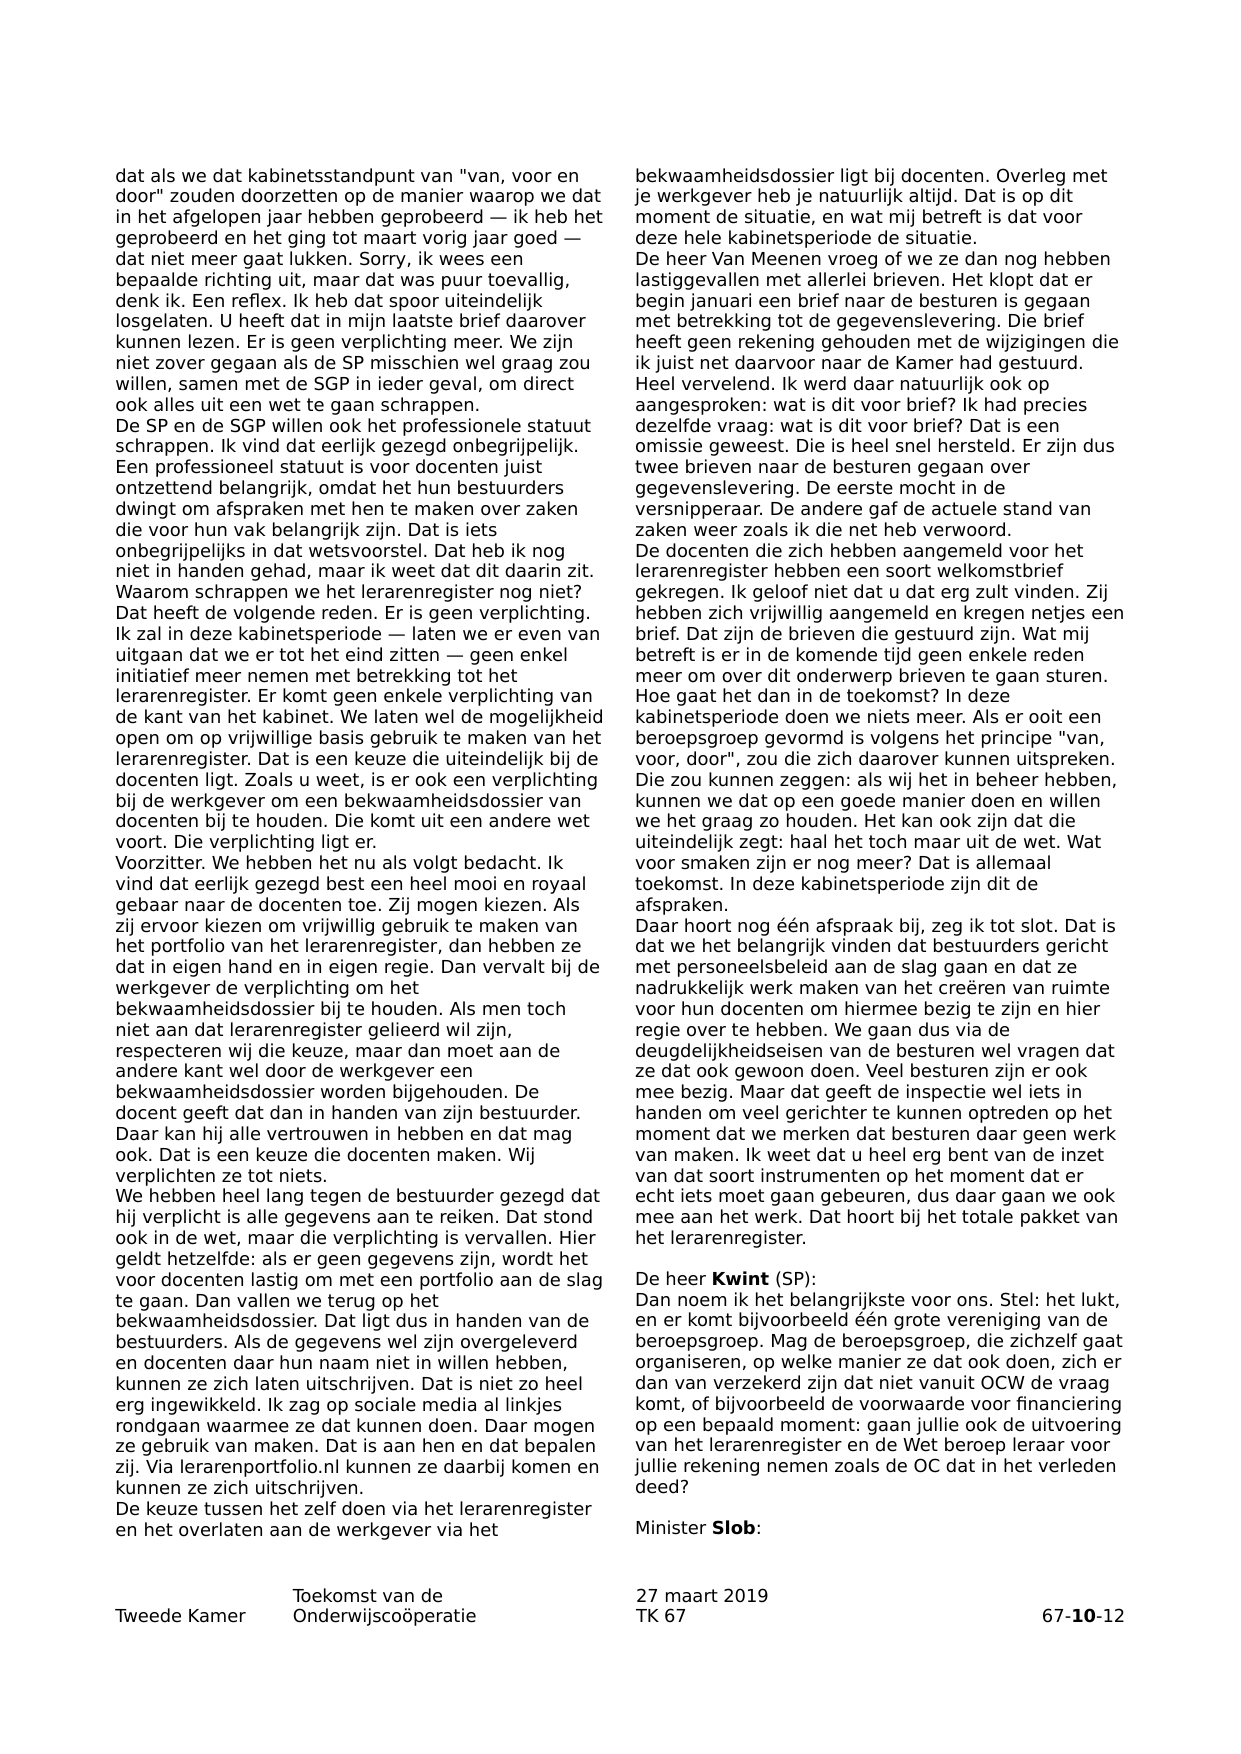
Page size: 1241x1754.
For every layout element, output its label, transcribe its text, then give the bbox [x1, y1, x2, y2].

text dat als we dat kabinetsstandpunt van "van, voor en door" zouden doorzetten op de manier waarop we dat in het afgelopen jaar hebben geprobeerd — ik heb het geprobeerd en het ging tot maart vorig jaar goed — dat niet meer gaat lukken. Sorry, ik wees een bepaalde richting uit, maar dat was puur toevallig, denk ik. Een reflex. Ik heb dat spoor uiteindelijk losgelaten. U heeft dat in mijn laatste brief daarover kunnen lezen. Er is geen verplichting meer. We zijn niet zover gegaan als de SP misschien wel graag zou willen, samen met de SGP in ieder geval, om direct ook alles uit een wet te gaan schrappen. [115, 165, 605, 415]
text Hoe gaat het dan in de toekomst? In deze kabinetsperiode doen we niets meer. Als er ooit een beroepsgroep gevormd is volgens het principe "van, voor, door", zou die zich daarover kunnen uitspreken. Die zou kunnen zeggen: als wij het in beheer hebben, kunnen we dat op een goede manier doen en willen we het graag zo houden. Het kan ook zijn dat die uiteindelijk zegt: haal het toch maar uit de wet. Wat voor smaken zijn er nog meer? Dat is allemaal toekomst. In deze kabinetsperiode zijn dit de afspraken. [635, 686, 1125, 915]
text De heer Van Meenen vroeg of we ze dan nog hebben lastiggevallen met allerlei brieven. Het klopt dat er begin januari een brief naar de besturen is gegaan met betrekking tot de gegevenslevering. Die brief heeft geen rekening gehouden met de wijzigingen die ik juist net daarvoor naar de Kamer had gestuurd. Heel vervelend. Ik werd daar natuurlijk ook op aangesproken: wat is dit voor brief? Ik had precies dezelfde vraag: wat is dit voor brief? Dat is een omissie geweest. Die is heel snel hersteld. Er zijn dus twee brieven naar de besturen gegaan over gegevenslevering. De eerste mocht in de versnipperaar. De andere gaf de actuele stand van zaken weer zoals ik die net heb verwoord. [635, 249, 1125, 540]
text We hebben heel lang tegen de bestuurder gezegd dat hij verplicht is alle gegevens aan te reiken. Dat stond ook in de wet, maar die verplichting is vervallen. Hier geldt hetzelfde: als er geen gegevens zijn, wordt het voor docenten lastig om met een portfolio aan de slag te gaan. Dan vallen we terug op het bekwaamheidsdossier. Dat ligt dus in handen van de bestuurders. Als de gegevens wel zijn overgeleverd en docenten daar hun naam niet in willen hebben, kunnen ze zich laten uitschrijven. Dat is niet zo heel erg ingewikkeld. Ik zag op sociale media al linkjes rondgaan waarmee ze dat kunnen doen. Daar mogen ze gebruik van maken. Dat is aan hen en dat bepalen zij. Via lerarenportfolio.nl kunnen ze daarbij komen en kunnen ze zich uitschrijven. [115, 1186, 605, 1499]
text Waarom schrappen we het lerarenregister nog niet? Dat heeft de volgende reden. Er is geen verplichting. Ik zal in deze kabinetsperiode — laten we er even van uitgaan dat we er tot het eind zitten — geen enkel initiatief meer nemen met betrekking tot het lerarenregister. Er komt geen enkele verplichting van de kant van het kabinet. We laten wel de mogelijkheid open om op vrijwillige basis gebruik te maken van het lerarenregister. Dat is een keuze die uiteindelijk bij de docenten ligt. Zoals u weet, is er ook een verplichting bij de werkgever om een bekwaamheidsdossier van docenten bij te houden. Die komt uit een andere wet voort. Die verplichting ligt er. [115, 582, 605, 853]
text De docenten die zich hebben aangemeld voor het lerarenregister hebben een soort welkomstbrief gekregen. Ik geloof niet dat u dat erg zult vinden. Zij hebben zich vrijwillig aangemeld en kregen netjes een brief. Dat zijn de brieven die gestuurd zijn. Wat mij betreft is er in de komende tijd geen enkele reden meer om over dit onderwerp brieven te gaan sturen. [635, 540, 1125, 686]
text Voorzitter. We hebben het nu als volgt bedacht. Ik vind dat eerlijk gezegd best een heel mooi en royaal gebaar naar de docenten toe. Zij mogen kiezen. Als zij ervoor kiezen om vrijwillig gebruik te maken van het portfolio van het lerarenregister, dan hebben ze dat in eigen hand en in eigen regie. Dan vervalt bij de werkgever de verplichting om het bekwaamheidsdossier bij te houden. Als men toch niet aan dat lerarenregister gelieerd wil zijn, respecteren wij die keuze, maar dan moet aan de andere kant wel door de werkgever een bekwaamheidsdossier worden bijgehouden. De docent geeft dat dan in handen van zijn bestuurder. Daar kan hij alle vertrouwen in hebben en dat mag ook. Dat is een keuze die docenten maken. Wij verplichten ze tot niets. [115, 853, 605, 1186]
text Minister Slob: [635, 1518, 1125, 1538]
text Daar hoort nog één afspraak bij, zeg ik tot slot. Dat is dat we het belangrijk vinden dat bestuurders gericht met personeelsbeleid aan de slag gaan en dat ze nadrukkelijk werk maken van het creëren van ruimte voor hun docenten om hiermee bezig te zijn en hier regie over te hebben. We gaan dus via de deugdelijkheidseisen van de besturen wel vragen dat ze dat ook gewoon doen. Veel besturen zijn er ook mee bezig. Maar dat geeft de inspectie wel iets in handen om veel gerichter te kunnen optreden op het moment dat we merken dat besturen daar geen werk van maken. Ik weet dat u heel erg bent van de inzet van dat soort instrumenten op het moment dat er echt iets moet gaan gebeuren, dus daar gaan we ook mee aan het werk. Dat hoort bij het totale pakket van het lerarenregister. [635, 915, 1125, 1249]
text De keuze tussen het zelf doen via het lerarenregister en het overlaten aan de werkgever via het [115, 1499, 605, 1540]
text bekwaamheidsdossier ligt bij docenten. Overleg met je werkgever heb je natuurlijk altijd. Dat is op dit moment de situatie, en wat mij betreft is dat voor deze hele kabinetsperiode de situatie. [635, 165, 1125, 249]
text De SP en de SGP willen ook het professionele statuut schrappen. Ik vind dat eerlijk gezegd onbegrijpelijk. Een professioneel statuut is voor docenten juist ontzettend belangrijk, omdat het hun bestuurders dwingt om afspraken met hen te maken over zaken die voor hun vak belangrijk zijn. Dat is iets onbegrijpelijks in dat wetsvoorstel. Dat heb ik nog niet in handen gehad, maar ik weet dat dit daarin zit. [115, 415, 605, 582]
text De heer Kwint (SP): [635, 1269, 1125, 1289]
text Dan noem ik het belangrijkste voor ons. Stel: het lukt, en er komt bijvoorbeeld één grote vereniging van de beroepsgroep. Mag de beroepsgroep, die zichzelf gaat organiseren, op welke manier ze dat ook doen, zich er dan van verzekerd zijn dat niet vanuit OCW de vraag komt, of bijvoorbeeld de voorwaarde voor financiering op een bepaald moment: gaan jullie ook de uitvoering van het lerarenregister en de Wet beroep leraar voor jullie rekening nemen zoals de OC dat in het verleden deed? [635, 1289, 1125, 1498]
